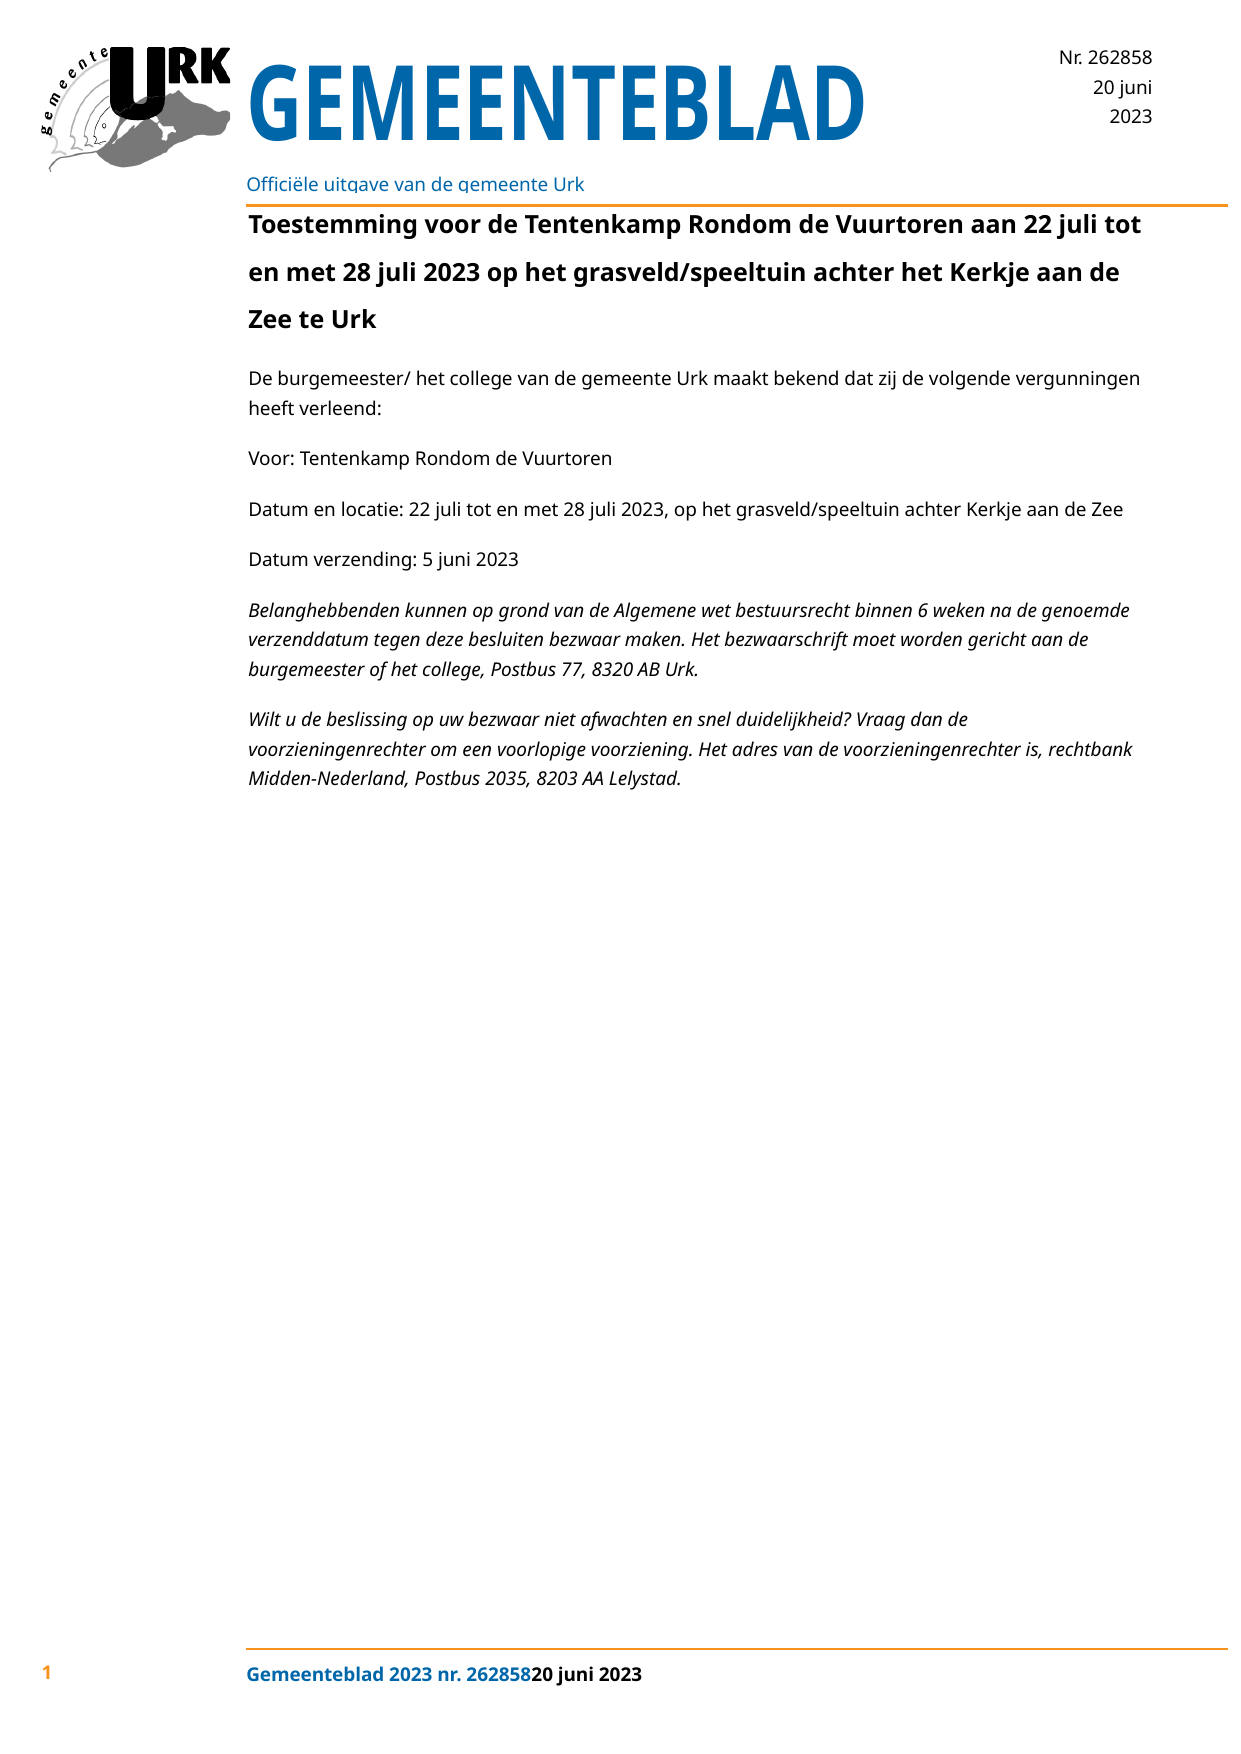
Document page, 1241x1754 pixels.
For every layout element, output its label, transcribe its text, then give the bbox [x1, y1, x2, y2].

text Datum en locatie: 22 juli tot en met 28 juli 2023, op het grasveld/speeltuin achter Kerkje aan de Zee [248, 496, 1152, 522]
text Wilt u de beslissing op uw bezwaar niet afwachten en snel duidelijkheid? Vraag dan de voorzieningenrechter om een voorlopige voorziening. Het adres van de voorzieningenrechter is, rechtbank Midden-Nederland, Postbus 2035, 8203 AA Lelystad. [248, 706, 1152, 791]
text Toestemming voor de Tentenkamp Rondom de Vuurtoren aan 22 juli tot en met 28 juli 2023 op het grasveld/speeltuin achter het Kerkje aan de Zee te Urk [248, 207, 1152, 336]
picture [41, 47, 231, 172]
text Voor: Tentenkamp Rondom de Vuurtoren [248, 446, 1152, 471]
text De burgemeester/ het college van de gemeente Urk maakt bekend dat zij de volgende vergunningen heeft verleend: [248, 366, 1152, 421]
text Datum verzending: 5 juni 2023 [248, 546, 1152, 572]
text Belanghebbenden kunnen op grond van de Algemene wet bestuursrecht binnen 6 weken na de genoemde verzenddatum tegen deze besluiten bezwaar maken. Het bezwaarschrift moet worden gericht aan de burgemeester of het college, Postbus 77, 8320 AB Urk. [248, 597, 1152, 682]
